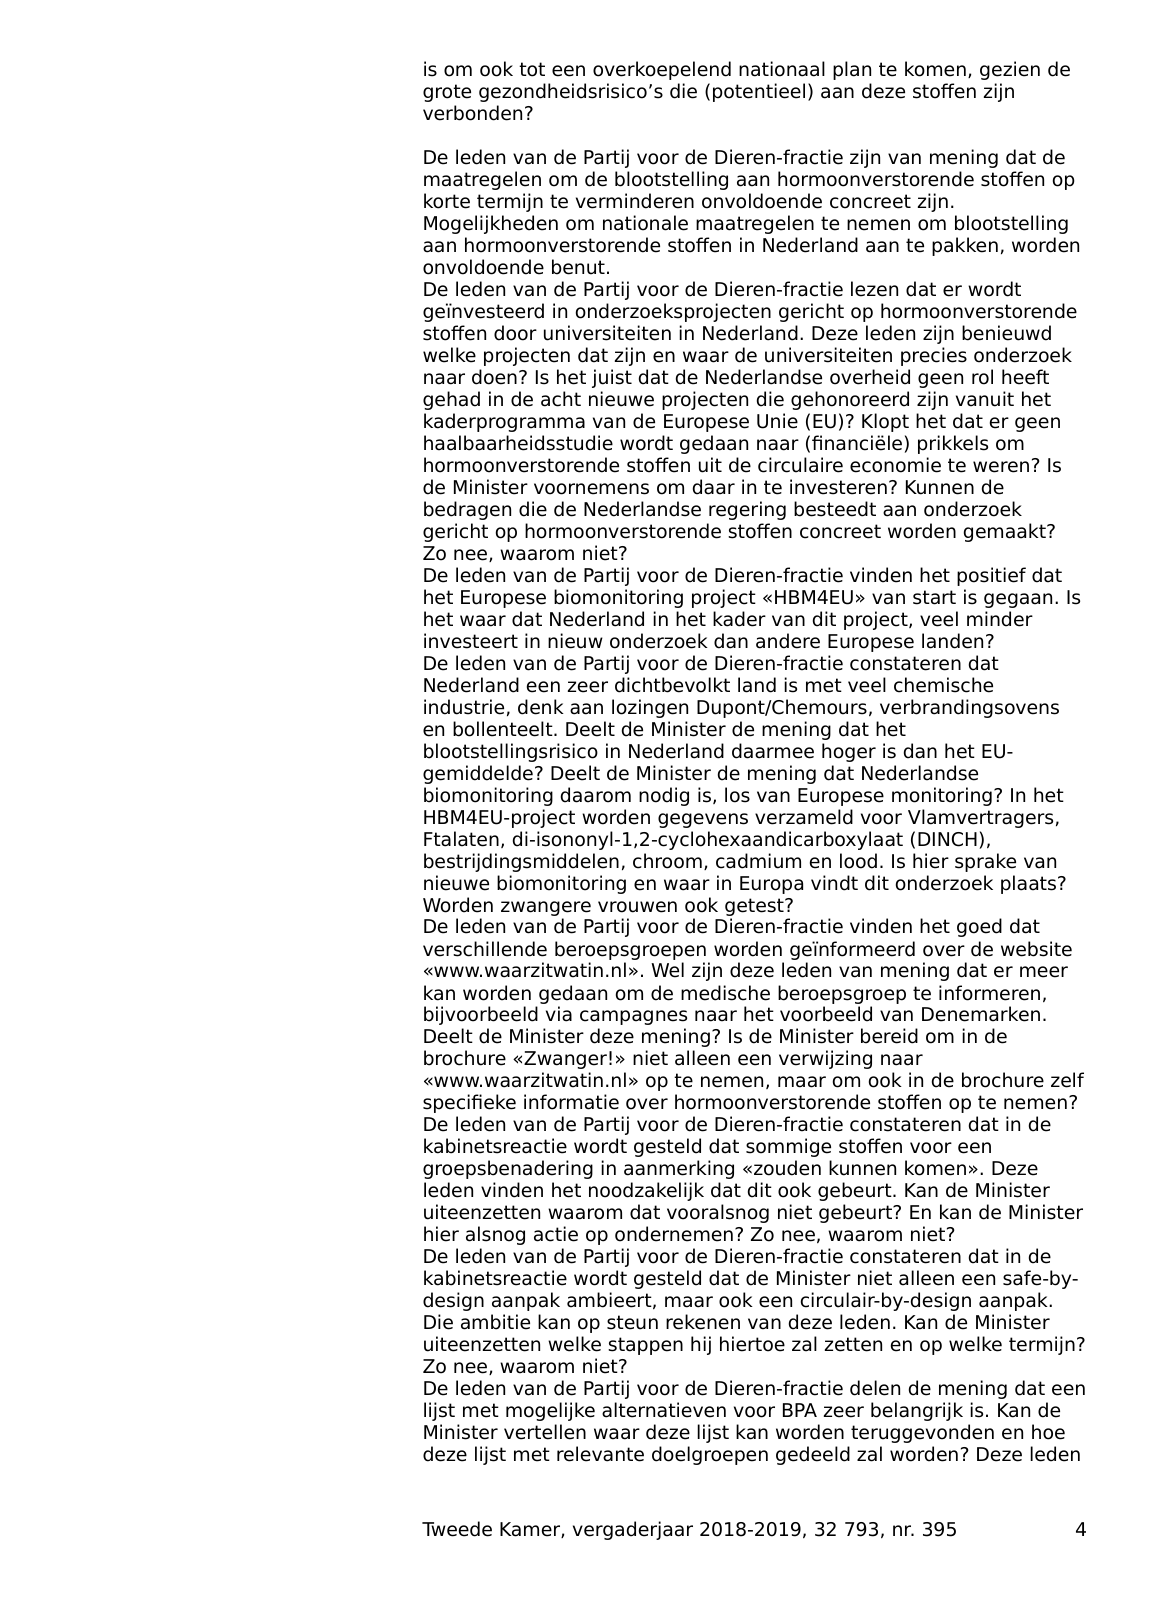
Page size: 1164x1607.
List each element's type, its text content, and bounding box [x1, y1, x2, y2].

text De leden van de Partij voor de Dieren-fractie constateren dat in de kabinetsreactie wordt gesteld dat sommige stoffen voor een groepsbenadering in aanmerking «zouden kunnen komen». Deze leden vinden het noodzakelijk dat dit ook gebeurt. Kan de Minister uiteenzetten waarom dat vooralsnog niet gebeurt? En kan de Minister hier alsnog actie op ondernemen? Zo nee, waarom niet? [422, 1114, 1087, 1246]
text De leden van de Partij voor de Dieren-fractie constateren dat Nederland een zeer dichtbevolkt land is met veel chemische industrie, denk aan lozingen Dupont/Chemours, verbrandingsovens en bollenteelt. Deelt de Minister de mening dat het blootstellingsrisico in Nederland daarmee hoger is dan het EU-gemiddelde? Deelt de Minister de mening dat Nederlandse biomonitoring daarom nodig is, los van Europese monitoring? In het HBM4EU-project worden gegevens verzameld voor Vlamvertragers, Ftalaten, di-isononyl-1,2-cyclohexaandicarboxylaat (DINCH), bestrijdingsmiddelen, chroom, cadmium en lood. Is hier sprake van nieuwe biomonitoring en waar in Europa vindt dit onderzoek plaats? Worden zwangere vrouwen ook getest? [422, 653, 1087, 916]
text De leden van de Partij voor de Dieren-fractie lezen dat er wordt geïnvesteerd in onderzoeksprojecten gericht op hormoonverstorende stoffen door universiteiten in Nederland. Deze leden zijn benieuwd welke projecten dat zijn en waar de universiteiten precies onderzoek naar doen? Is het juist dat de Nederlandse overheid geen rol heeft gehad in de acht nieuwe projecten die gehonoreerd zijn vanuit het kaderprogramma van de Europese Unie (EU)? Klopt het dat er geen haalbaarheidsstudie wordt gedaan naar (financiële) prikkels om hormoonverstorende stoffen uit de circulaire economie te weren? Is de Minister voornemens om daar in te investeren? Kunnen de bedragen die de Nederlandse regering besteedt aan onderzoek gericht op hormoonverstorende stoffen concreet worden gemaakt? Zo nee, waarom niet? [422, 279, 1087, 565]
text De leden van de Partij voor de Dieren-fractie zijn van mening dat de maatregelen om de blootstelling aan hormoonverstorende stoffen op korte termijn te verminderen onvoldoende concreet zijn. Mogelijkheden om nationale maatregelen te nemen om blootstelling aan hormoonverstorende stoffen in Nederland aan te pakken, worden onvoldoende benut. [422, 147, 1087, 279]
text De leden van de Partij voor de Dieren-fractie delen de mening dat een lijst met mogelijke alternatieven voor BPA zeer belangrijk is. Kan de Minister vertellen waar deze lijst kan worden teruggevonden en hoe deze lijst met relevante doelgroepen gedeeld zal worden? Deze leden [422, 1378, 1087, 1466]
text De leden van de Partij voor de Dieren-fractie vinden het positief dat het Europese biomonitoring project «HBM4EU» van start is gegaan. Is het waar dat Nederland in het kader van dit project, veel minder investeert in nieuw onderzoek dan andere Europese landen? [422, 565, 1087, 653]
text is om ook tot een overkoepelend nationaal plan te komen, gezien de grote gezondheidsrisico’s die (potentieel) aan deze stoffen zijn verbonden? [422, 59, 1087, 125]
text De leden van de Partij voor de Dieren-fractie vinden het goed dat verschillende beroepsgroepen worden geïnformeerd over de website «www.waarzitwatin.nl». Wel zijn deze leden van mening dat er meer kan worden gedaan om de medische beroepsgroep te informeren, bijvoorbeeld via campagnes naar het voorbeeld van Denemarken. Deelt de Minister deze mening? Is de Minister bereid om in de brochure «Zwanger!» niet alleen een verwijzing naar «www.waarzitwatin.nl» op te nemen, maar om ook in de brochure zelf specifieke informatie over hormoonverstorende stoffen op te nemen? [422, 916, 1087, 1114]
text De leden van de Partij voor de Dieren-fractie constateren dat in de kabinetsreactie wordt gesteld dat de Minister niet alleen een safe-by-design aanpak ambieert, maar ook een circulair-by-design aanpak. Die ambitie kan op steun rekenen van deze leden. Kan de Minister uiteenzetten welke stappen hij hiertoe zal zetten en op welke termijn? Zo nee, waarom niet? [422, 1246, 1087, 1378]
